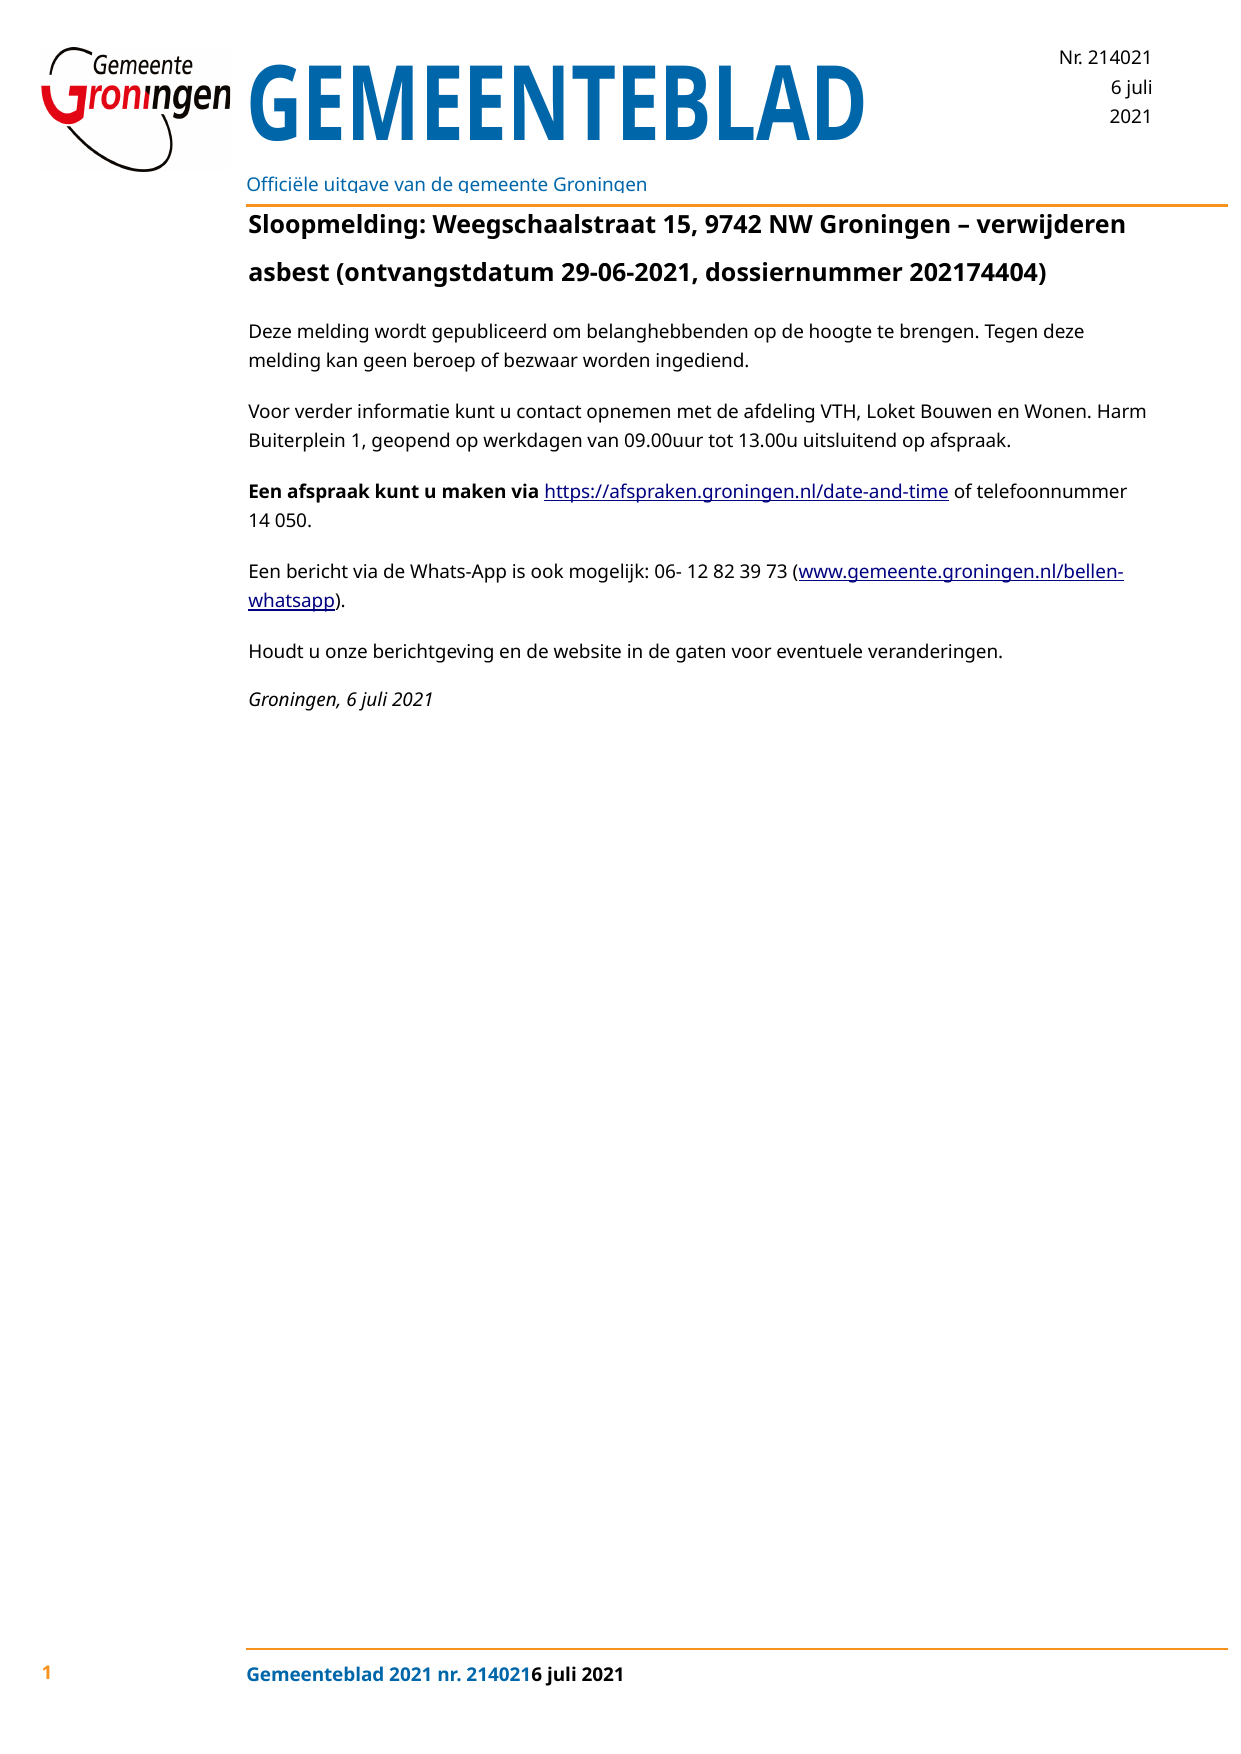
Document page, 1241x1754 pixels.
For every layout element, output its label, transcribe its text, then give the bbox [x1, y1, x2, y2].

picture [41, 47, 231, 172]
text Houdt u onze berichtgeving en de website in de gaten voor eventuele veranderingen. [248, 638, 1152, 664]
text Een afspraak kunt u maken via https://afspraken.groningen.nl/date-and-time of telefoonnummer 14 050. [248, 478, 1152, 533]
text Een bericht via de Whats-App is ook mogelijk: 06- 12 82 39 73 (www.gemeente.groningen.nl/bellen-whatsapp). [248, 558, 1152, 613]
text Groningen, 6 juli 2021 [248, 686, 1152, 711]
text Sloopmelding: Weegschaalstraat 15, 9742 NW Groningen – verwijderen asbest (ontvangstdatum 29-06-2021, dossiernummer 202174404) [248, 207, 1152, 288]
text Deze melding wordt gepubliceerd om belanghebbenden op de hoogte te brengen. Tegen deze melding kan geen beroep of bezwaar worden ingediend. [248, 318, 1152, 373]
text Voor verder informatie kunt u contact opnemen met de afdeling VTH, Loket Bouwen en Wonen. Harm Buiterplein 1, geopend op werkdagen van 09.00uur tot 13.00u uitsluitend op afspraak. [248, 398, 1152, 453]
